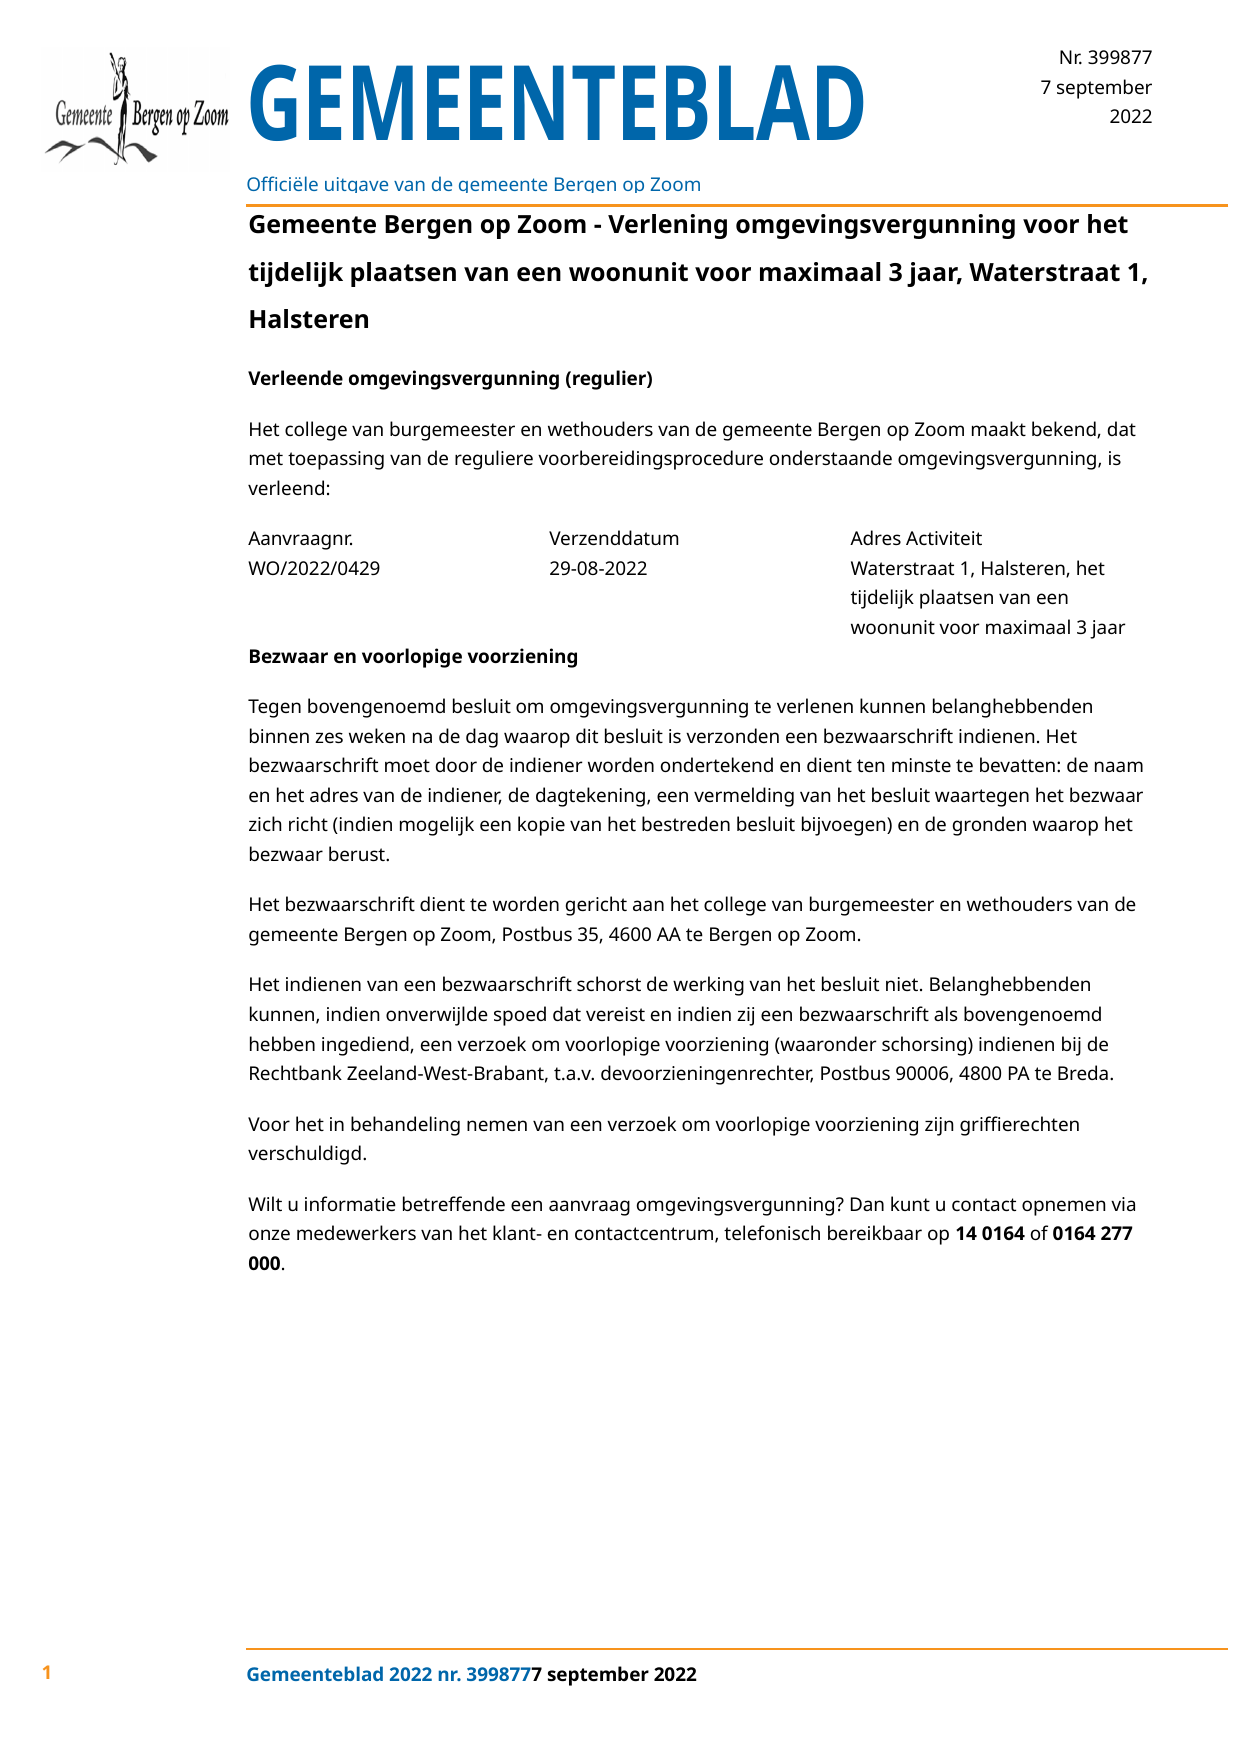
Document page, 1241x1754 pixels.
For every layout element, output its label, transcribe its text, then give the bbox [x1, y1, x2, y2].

table_header Adres Activiteit [850, 526, 1152, 551]
table_header Verzenddatum [549, 526, 850, 551]
table_header WO/2022/0429 [248, 555, 549, 639]
table_header 29-08-2022 [549, 555, 850, 639]
table_header Waterstraat 1, Halsteren, het tijdelijk plaatsen van een woonunit voor maximaal 3 jaar [850, 555, 1152, 639]
text Het bezwaarschrift dient te worden gericht aan het college van burgemeester en wethouders van de gemeente Bergen op Zoom, Postbus 35, 4600 AA te Bergen op Zoom. [248, 892, 1152, 947]
text Wilt u informatie betreffende een aanvraag omgevingsvergunning? Dan kunt u contact opnemen via onze medewerkers van het klant- en contactcentrum, telefonisch bereikbaar op 14 0164 of 0164 277 000. [248, 1191, 1152, 1276]
text Bezwaar en voorlopige voorziening [248, 643, 1152, 668]
picture [41, 47, 231, 172]
text Het college van burgemeester en wethouders van de gemeente Bergen op Zoom maakt bekend, dat met toepassing van de reguliere voorbereidingsprocedure onderstaande omgevingsvergunning, is verleend: [248, 416, 1152, 501]
table_header Aanvraagnr. [248, 526, 549, 551]
text Tegen bovengenoemd besluit om omgevingsvergunning te verlenen kunnen belanghebbenden binnen zes weken na de dag waarop dit besluit is verzonden een bezwaarschrift indienen. Het bezwaarschrift moet door de indiener worden ondertekend en dient ten minste te bevatten: de naam en het adres van de indiener, de dagtekening, een vermelding van het besluit waartegen het bezwaar zich richt (indien mogelijk een kopie van het bestreden besluit bijvoegen) en de gronden waarop het bezwaar berust. [248, 693, 1152, 867]
text Gemeente Bergen op Zoom - Verlening omgevingsvergunning voor het tijdelijk plaatsen van een woonunit voor maximaal 3 jaar, Waterstraat 1, Halsteren [248, 207, 1152, 336]
text Voor het in behandeling nemen van een verzoek om voorlopige voorziening zijn griffierechten verschuldigd. [248, 1111, 1152, 1166]
text Het indienen van een bezwaarschrift schorst de werking van het besluit niet. Belanghebbenden kunnen, indien onverwijlde spoed dat vereist en indien zij een bezwaarschrift als bovengenoemd hebben ingediend, een verzoek om voorlopige voorziening (waaronder schorsing) indienen bij de Rechtbank Zeeland-West-Brabant, t.a.v. devoorzieningenrechter, Postbus 90006, 4800 PA te Breda. [248, 972, 1152, 1086]
text Verleende omgevingsvergunning (regulier) [248, 366, 1152, 391]
